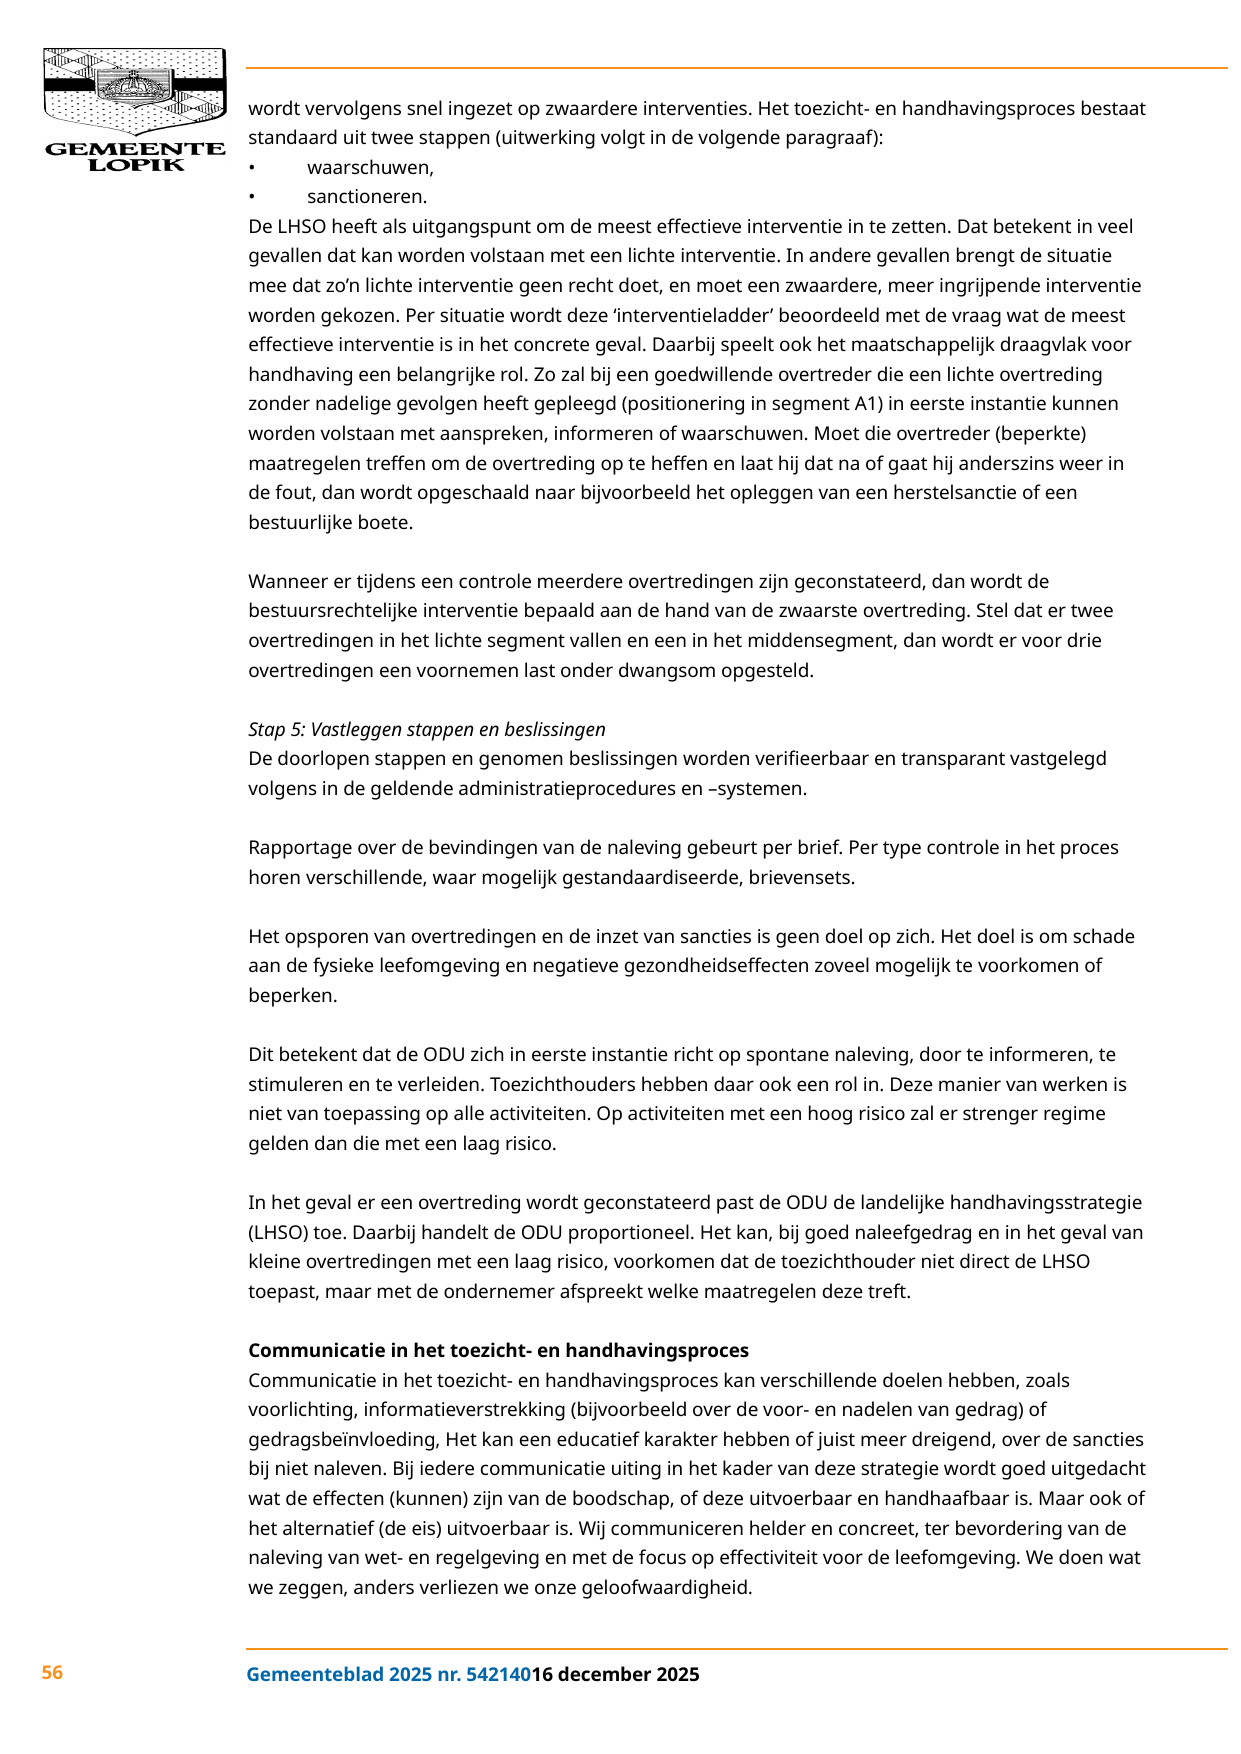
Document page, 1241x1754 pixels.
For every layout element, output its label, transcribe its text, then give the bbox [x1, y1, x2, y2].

list waarschuwen, [248, 154, 1152, 180]
text Het opsporen van overtredingen en de inzet van sancties is geen doel op zich. Het doel is om schade aan de fysieke leefomgeving en negatieve gezondheidseffecten zoveel mogelijk te voorkomen of beperken. [248, 923, 1152, 1008]
text Stap 5: Vastleggen stappen en beslissingen [248, 716, 1152, 742]
text In het geval er een overtreding wordt geconstateerd past de ODU de landelijke handhavingsstrategie (LHSO) toe. Daarbij handelt de ODU proportioneel. Het kan, bij goed naleefgedrag en in het geval van kleine overtredingen met een laag risico, voorkomen dat de toezichthouder niet direct de LHSO toepast, maar met de ondernemer afspreekt welke maatregelen deze treft. [248, 1189, 1152, 1304]
text De LHSO heeft als uitgangspunt om de meest effectieve interventie in te zetten. Dat betekent in veel gevallen dat kan worden volstaan met een lichte interventie. In andere gevallen brengt de situatie mee dat zo’n lichte interventie geen recht doet, en moet een zwaardere, meer ingrijpende interventie worden gekozen. Per situatie wordt deze ‘interventieladder’ beoordeeld met de vraag wat de meest effectieve interventie is in het concrete geval. Daarbij speelt ook het maatschappelijk draagvlak voor handhaving een belangrijke rol. Zo zal bij een goedwillende overtreder die een lichte overtreding zonder nadelige gevolgen heeft gepleegd (positionering in segment A1) in eerste instantie kunnen worden volstaan met aanspreken, informeren of waarschuwen. Moet die overtreder (beperkte) maatregelen treffen om de overtreding op te heffen en laat hij dat na of gaat hij anderszins weer in de fout, dan wordt opgeschaald naar bijvoorbeeld het opleggen van een herstelsanctie of een bestuurlijke boete. [248, 213, 1152, 535]
text wordt vervolgens snel ingezet op zwaardere interventies. Het toezicht- en handhavingsproces bestaat standaard uit twee stappen (uitwerking volgt in de volgende paragraaf): [248, 95, 1152, 150]
text Communicatie in het toezicht- en handhavingsproces kan verschillende doelen hebben, zoals voorlichting, informatieverstrekking (bijvoorbeeld over de voor- en nadelen van gedrag) of gedragsbeïnvloeding, Het kan een educatief karakter hebben of juist meer dreigend, over de sancties bij niet naleven. Bij iedere communicatie uiting in het kader van deze strategie wordt goed uitgedacht wat de effecten (kunnen) zijn van de boodschap, of deze uitvoerbaar en handhaafbaar is. Maar ook of het alternatief (de eis) uitvoerbaar is. Wij communiceren helder en concreet, ter bevordering van de naleving van wet- en regelgeving en met de focus op effectiviteit voor de leefomgeving. We doen wat we zeggen, anders verliezen we onze geloofwaardigheid. [248, 1367, 1152, 1600]
picture [41, 47, 231, 172]
text De doorlopen stappen en genomen beslissingen worden verifieerbaar en transparant vastgelegd volgens in de geldende administratieprocedures en –systemen. [248, 746, 1152, 801]
text Rapportage over de bevindingen van de naleving gebeurt per brief. Per type controle in het proces horen verschillende, waar mogelijk gestandaardiseerde, brievensets. [248, 834, 1152, 890]
text Dit betekent dat de ODU zich in eerste instantie richt op spontane naleving, door te informeren, te stimuleren en te verleiden. Toezichthouders hebben daar ook een rol in. Deze manier van werken is niet van toepassing op alle activiteiten. Op activiteiten met een hoog risico zal er strenger regime gelden dan die met een laag risico. [248, 1041, 1152, 1156]
text Wanneer er tijdens een controle meerdere overtredingen zijn geconstateerd, dan wordt de bestuursrechtelijke interventie bepaald aan de hand van de zwaarste overtreding. Stel dat er twee overtredingen in het lichte segment vallen en een in het middensegment, dan wordt er voor drie overtredingen een voornemen last onder dwangsom opgesteld. [248, 568, 1152, 683]
list sanctioneren. [248, 183, 1152, 209]
text Communicatie in het toezicht- en handhavingsproces [248, 1337, 1152, 1363]
